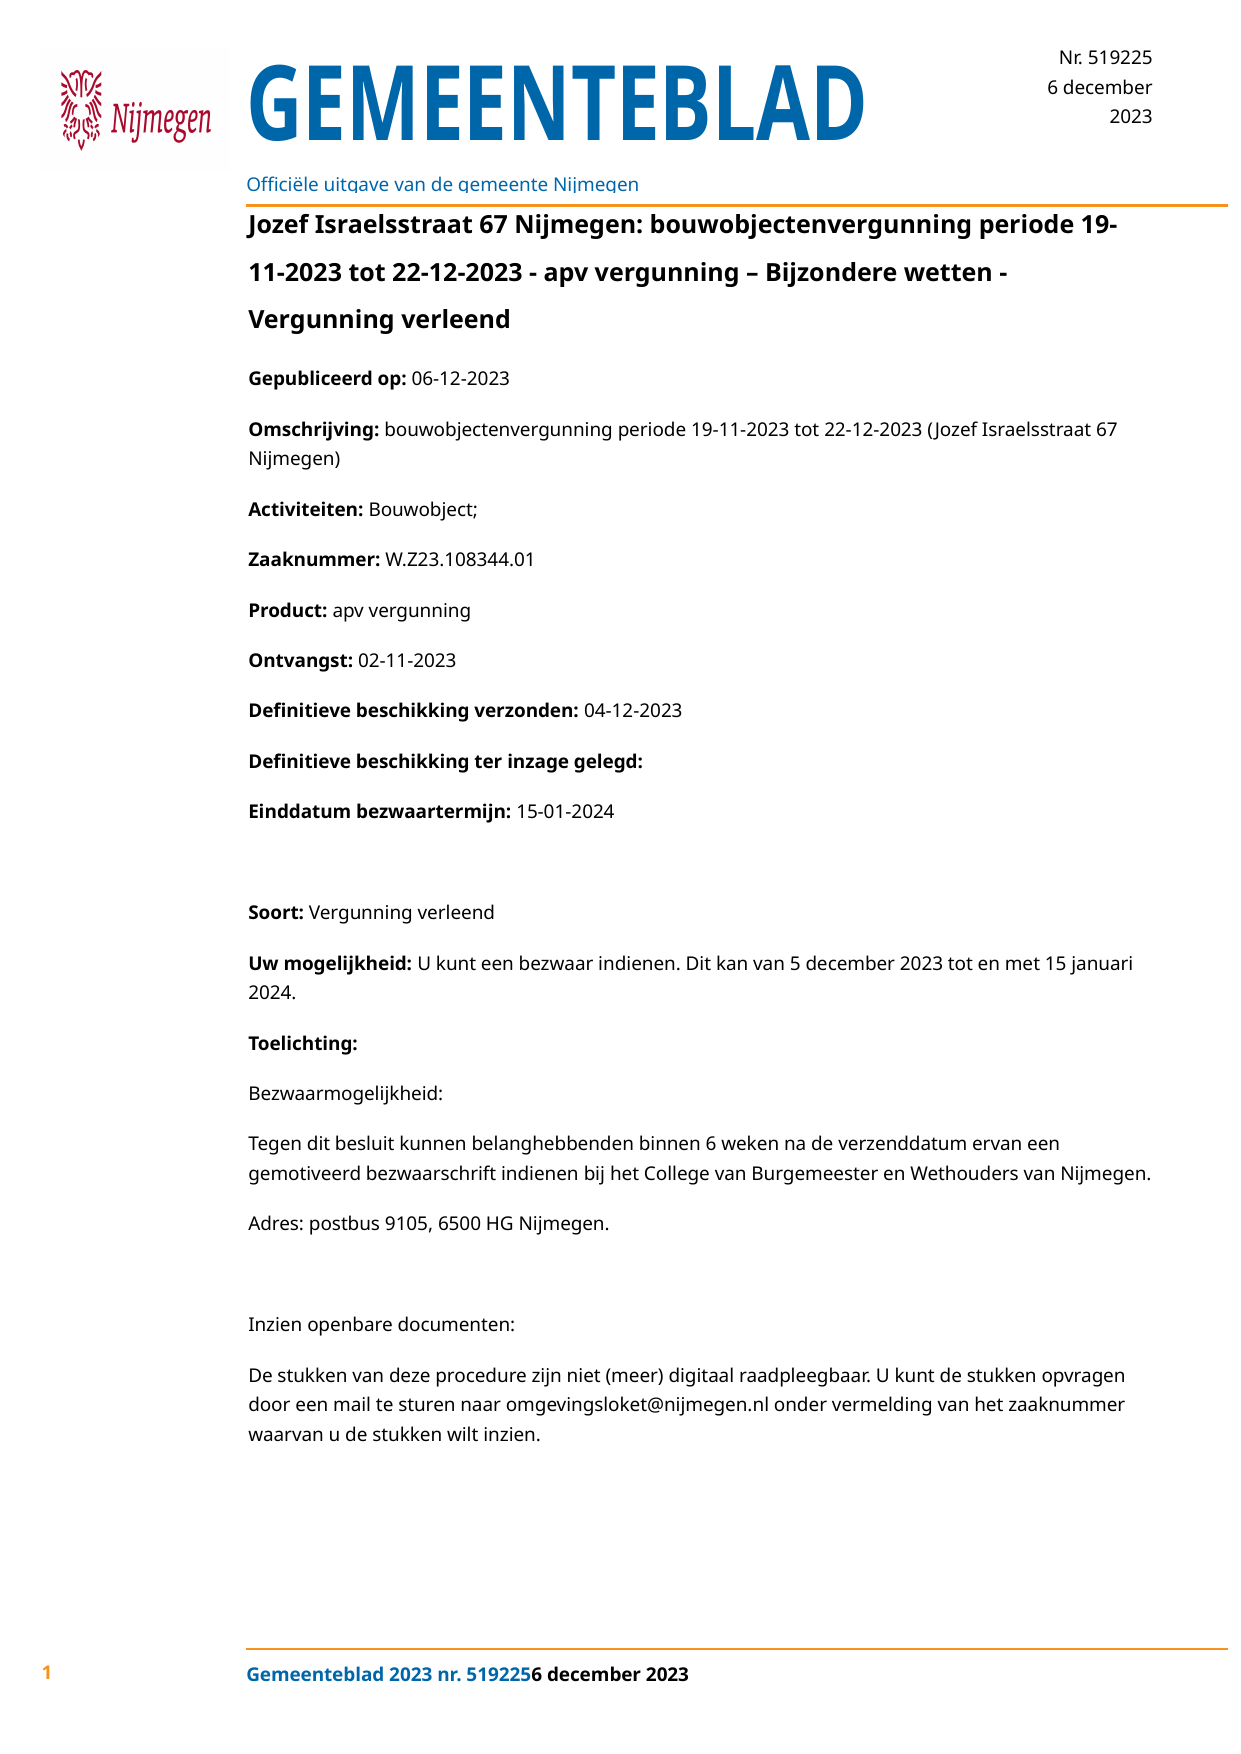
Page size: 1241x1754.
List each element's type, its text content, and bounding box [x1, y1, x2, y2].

text Definitieve beschikking ter inzage gelegd: [248, 748, 1152, 774]
picture [41, 47, 231, 172]
text Adres: postbus 9105, 6500 HG Nijmegen. [248, 1211, 1152, 1236]
text Definitieve beschikking verzonden: 04-12-2023 [248, 698, 1152, 723]
text Product: apv vergunning [248, 597, 1152, 622]
text Bezwaarmogelijkheid: [248, 1080, 1152, 1106]
text De stukken van deze procedure zijn niet (meer) digitaal raadpleegbaar. U kunt de stukken opvragen door een mail te sturen naar omgevingsloket@nijmegen.nl onder vermelding van het zaaknummer waarvan u de stukken wilt inzien. [248, 1362, 1152, 1447]
text Activiteiten: Bouwobject; [248, 496, 1152, 522]
text Tegen dit besluit kunnen belanghebbenden binnen 6 weken na de verzenddatum ervan een gemotiveerd bezwaarschrift indienen bij het College van Burgemeester en Wethouders van Nijmegen. [248, 1131, 1152, 1186]
text Uw mogelijkheid: U kunt een bezwaar indienen. Dit kan van 5 december 2023 tot en met 15 januari 2024. [248, 950, 1152, 1005]
text Jozef Israelsstraat 67 Nijmegen: bouwobjectenvergunning periode 19-11-2023 tot 22-12-2023 - apv vergunning – Bijzondere wetten - Vergunning verleend [248, 207, 1152, 336]
text Inzien openbare documenten: [248, 1311, 1152, 1337]
text Ontvangst: 02-11-2023 [248, 647, 1152, 673]
text Soort: Vergunning verleend [248, 899, 1152, 925]
text Gepubliceerd op: 06-12-2023 [248, 366, 1152, 391]
text Toelichting: [248, 1030, 1152, 1055]
text Omschrijving: bouwobjectenvergunning periode 19-11-2023 tot 22-12-2023 (Jozef Israelsstraat 67 Nijmegen) [248, 416, 1152, 471]
text Zaaknummer: W.Z23.108344.01 [248, 546, 1152, 572]
text Einddatum bezwaartermijn: 15-01-2024 [248, 798, 1152, 824]
